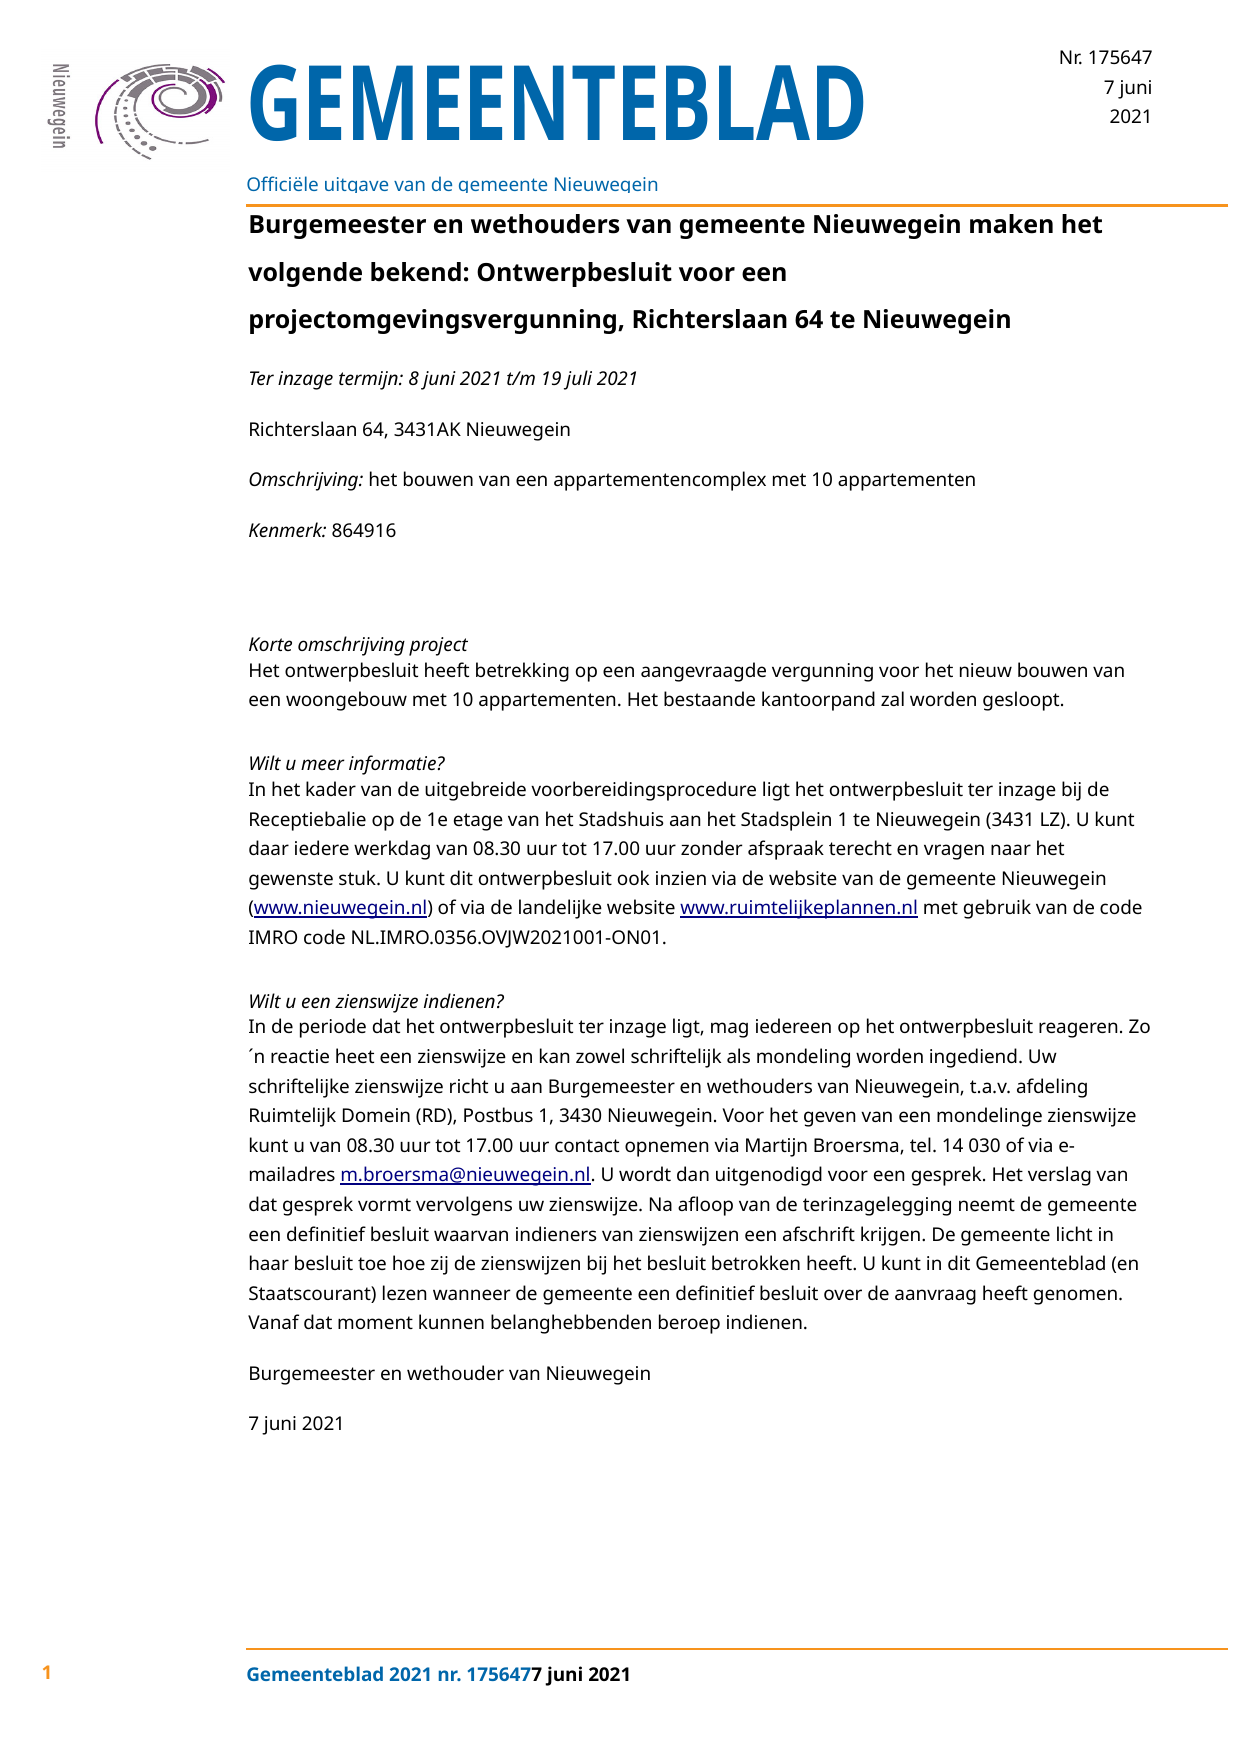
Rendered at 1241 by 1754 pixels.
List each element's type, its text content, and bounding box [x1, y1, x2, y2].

text Omschrijving: het bouwen van een appartementencomplex met 10 appartementen [248, 466, 1152, 492]
text Kenmerk: 864916 [248, 517, 1152, 542]
text Korte omschrijving project [248, 631, 1152, 657]
text Burgemeester en wethouders van gemeente Nieuwegein maken het volgende bekend: Ontwerpbesluit voor een projectomgevingsvergunning, Richterslaan 64 te Nieuwegein [248, 207, 1152, 336]
text Ter inzage termijn: 8 juni 2021 t/m 19 juli 2021 [248, 366, 1152, 391]
text 7 juni 2021 [248, 1410, 1152, 1436]
text Wilt u meer informatie? [248, 750, 1152, 776]
text Burgemeester en wethouder van Nieuwegein [248, 1360, 1152, 1386]
text Wilt u een zienswijze indienen? [248, 988, 1152, 1014]
picture [41, 47, 231, 172]
text In de periode dat het ontwerpbesluit ter inzage ligt, mag iedereen op het ontwerpbesluit reageren. Zo´n reactie heet een zienswijze en kan zowel schriftelijk als mondeling worden ingediend. Uw schriftelijke zienswijze richt u aan Burgemeester en wethouders van Nieuwegein, t.a.v. afdeling Ruimtelijk Domein (RD), Postbus 1, 3430 Nieuwegein. Voor het geven van een mondelinge zienswijze kunt u van 08.30 uur tot 17.00 uur contact opnemen via Martijn Broersma, tel. 14 030 of via e-mailadres m.broersma@nieuwegein.nl. U wordt dan uitgenodigd voor een gesprek. Het verslag van dat gesprek vormt vervolgens uw zienswijze. Na afloop van de terinzagelegging neemt de gemeente een definitief besluit waarvan indieners van zienswijzen een afschrift krijgen. De gemeente licht in haar besluit toe hoe zij de zienswijzen bij het besluit betrokken heeft. U kunt in dit Gemeenteblad (en Staatscourant) lezen wanneer de gemeente een definitief besluit over de aanvraag heeft genomen. Vanaf dat moment kunnen belanghebbenden beroep indienen. [248, 1014, 1152, 1335]
text Het ontwerpbesluit heeft betrekking op een aangevraagde vergunning voor het nieuw bouwen van een woongebouw met 10 appartementen. Het bestaande kantoorpand zal worden gesloopt. [248, 657, 1152, 712]
text Richterslaan 64, 3431AK Nieuwegein [248, 416, 1152, 442]
text In het kader van de uitgebreide voorbereidingsprocedure ligt het ontwerpbesluit ter inzage bij de Receptiebalie op de 1e etage van het Stadshuis aan het Stadsplein 1 te Nieuwegein (3431 LZ). U kunt daar iedere werkdag van 08.30 uur tot 17.00 uur zonder afspraak terecht en vragen naar het gewenste stuk. U kunt dit ontwerpbesluit ook inzien via de website van de gemeente Nieuwegein (www.nieuwegein.nl) of via de landelijke website www.ruimtelijkeplannen.nl met gebruik van de code IMRO code NL.IMRO.0356.OVJW2021001-ON01. [248, 776, 1152, 950]
